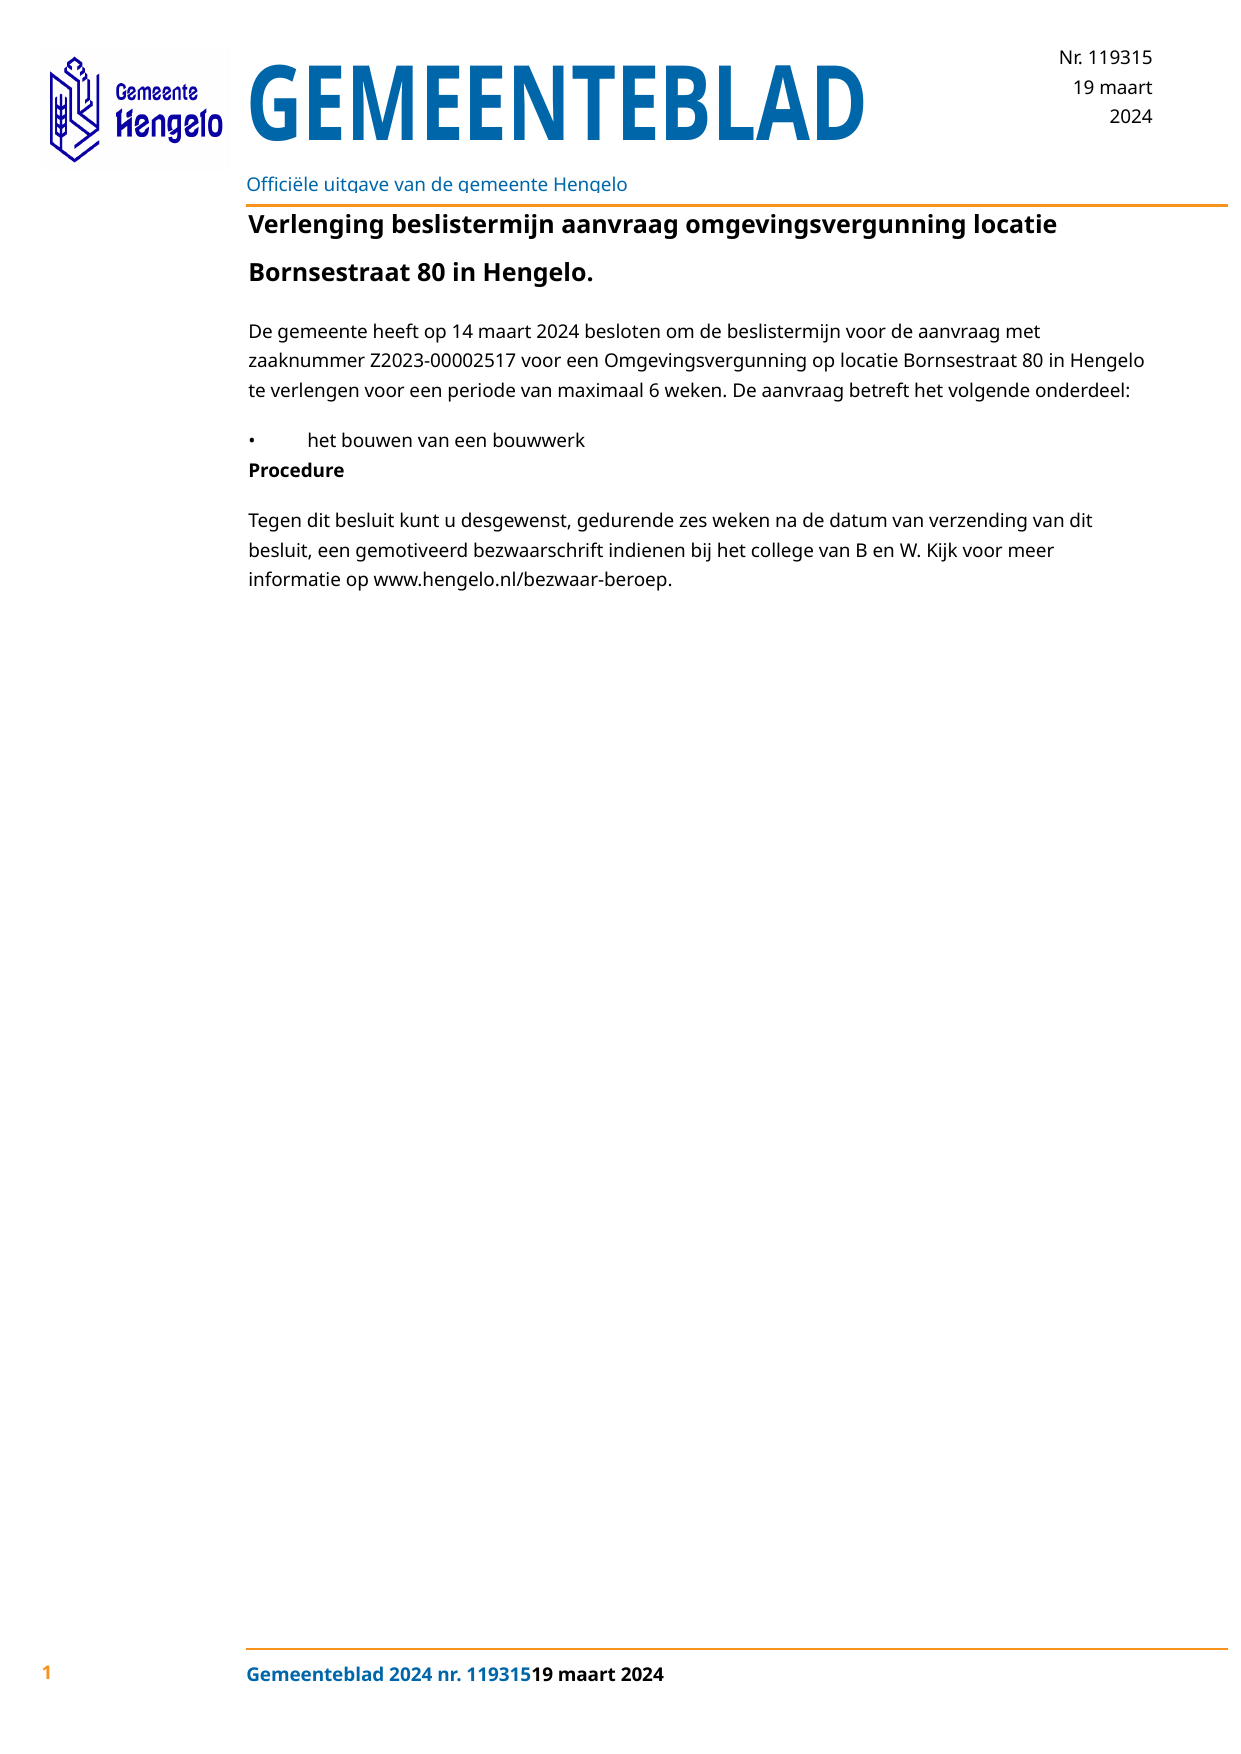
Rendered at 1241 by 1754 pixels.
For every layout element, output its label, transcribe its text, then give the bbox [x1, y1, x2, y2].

text Procedure [248, 457, 1152, 483]
text Tegen dit besluit kunt u desgewenst, gedurende zes weken na de datum van verzending van dit besluit, een gemotiveerd bezwaarschrift indienen bij het college van B en W. Kijk voor meer informatie op www.hengelo.nl/bezwaar-beroep. [248, 507, 1152, 592]
text Verlenging beslistermijn aanvraag omgevingsvergunning locatie Bornsestraat 80 in Hengelo. [248, 207, 1152, 288]
text De gemeente heeft op 14 maart 2024 besloten om de beslistermijn voor de aanvraag met zaaknummer Z2023-00002517 voor een Omgevingsvergunning op locatie Bornsestraat 80 in Hengelo te verlengen voor een periode van maximaal 6 weken. De aanvraag betreft het volgende onderdeel: [248, 318, 1152, 403]
list het bouwen van een bouwwerk [248, 427, 1152, 453]
picture [41, 47, 231, 172]
